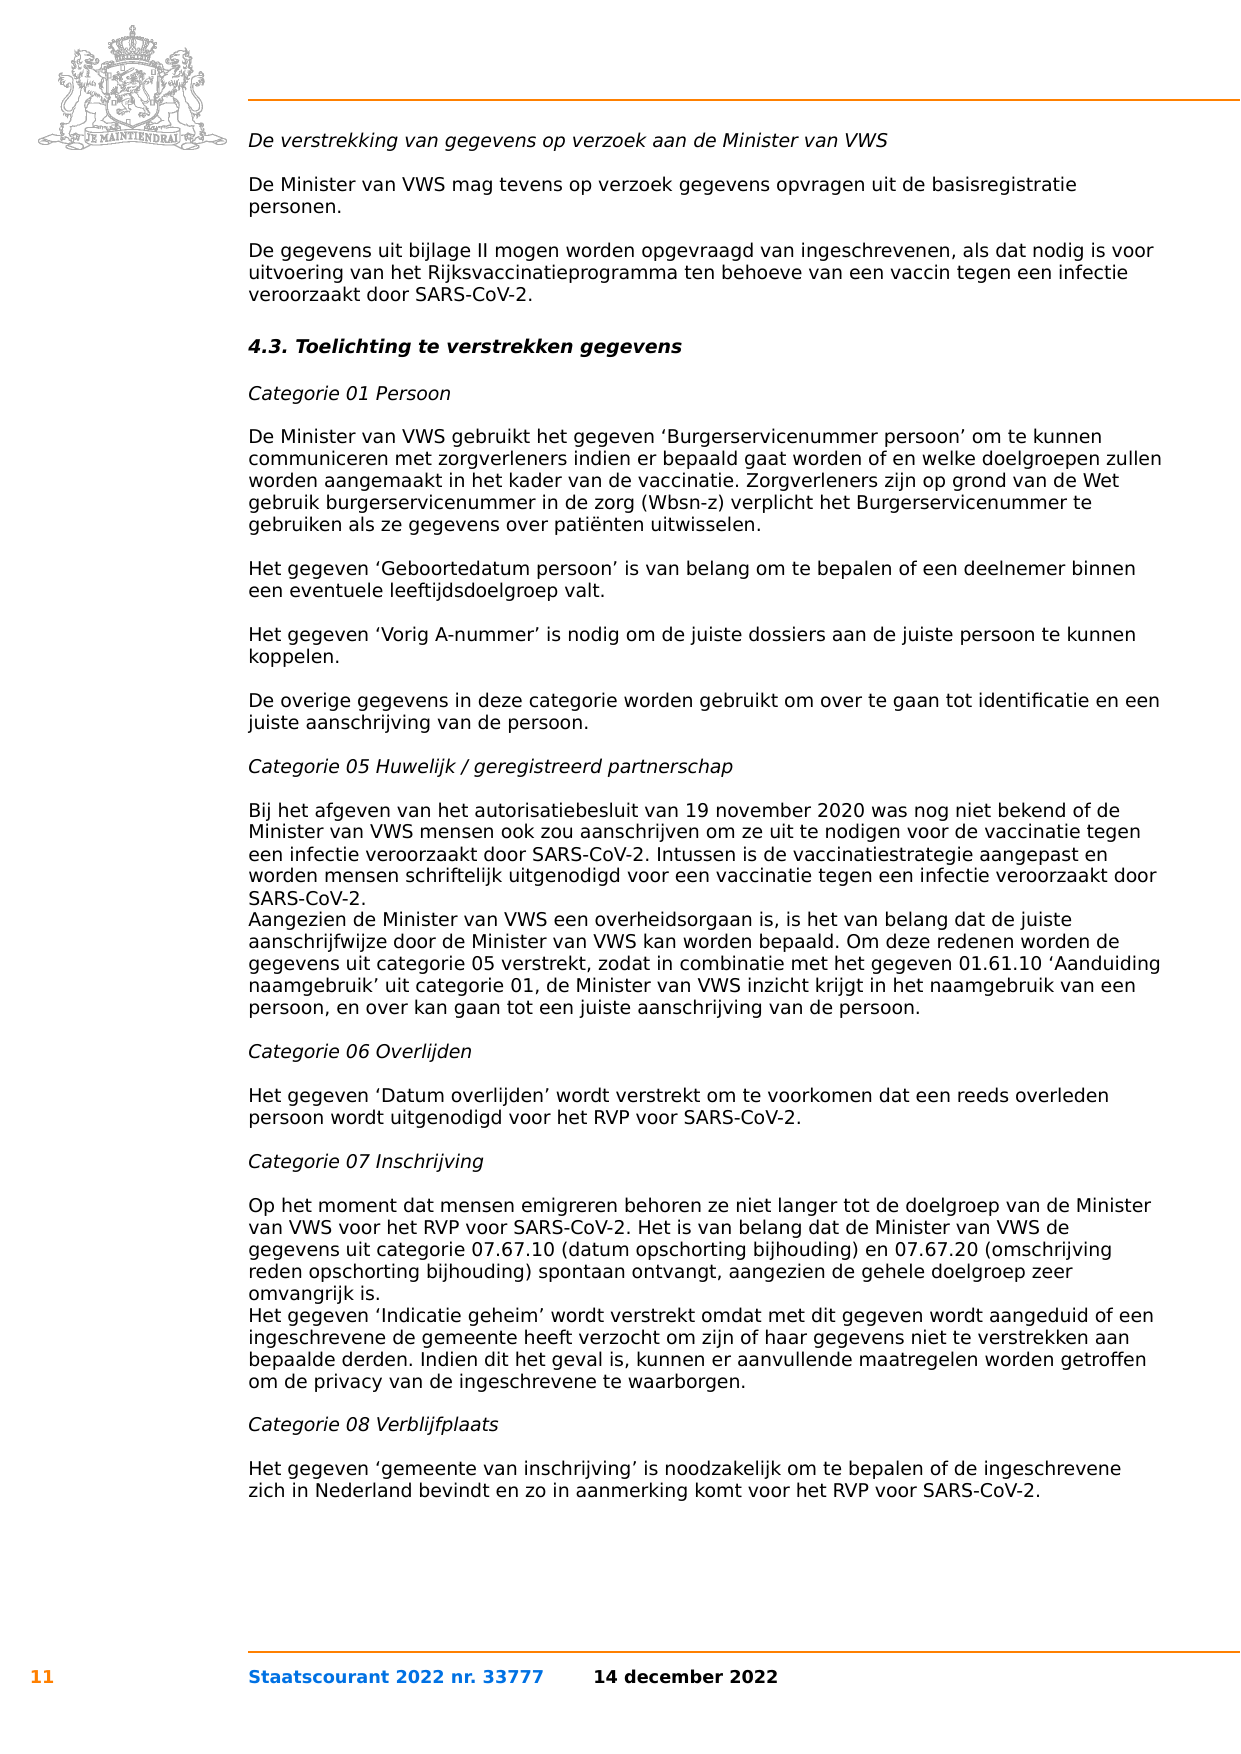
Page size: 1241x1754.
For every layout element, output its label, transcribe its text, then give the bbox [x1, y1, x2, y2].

text Het gegeven ‘Indicatie geheim’ wordt verstrekt omdat met dit gegeven wordt aangeduid of een ingeschrevene de gemeente heeft verzocht om zijn of haar gegevens niet te verstrekken aan bepaalde derden. Indien dit het geval is, kunnen er aanvullende maatregelen worden getroffen om de privacy van de ingeschrevene te waarborgen. [248, 1304, 1163, 1392]
subtitle De verstrekking van gegevens op verzoek aan de Minister van VWS [248, 130, 1163, 152]
text De Minister van VWS mag tevens op verzoek gegevens opvragen uit de basisregistratie personen. [248, 174, 1163, 218]
subtitle Categorie 06 Overlijden [248, 1041, 1163, 1063]
subtitle Categorie 01 Persoon [248, 382, 1163, 404]
text Het gegeven ‘gemeente van inschrijving’ is noodzakelijk om te bepalen of de ingeschrevene zich in Nederland bevindt en zo in aanmerking komt voor het RVP voor SARS-CoV-2. [248, 1458, 1163, 1502]
text Het gegeven ‘Vorig A-nummer’ is nodig om de juiste dossiers aan de juiste persoon te kunnen koppelen. [248, 624, 1163, 668]
text Het gegeven ‘Datum overlijden’ wordt verstrekt om te voorkomen dat een reeds overleden persoon wordt uitgenodigd voor het RVP voor SARS-CoV-2. [248, 1085, 1163, 1129]
picture [38, 25, 227, 150]
text De Minister van VWS gebruikt het gegeven ‘Burgerservicenummer persoon’ om te kunnen communiceren met zorgverleners indien er bepaald gaat worden of en welke doelgroepen zullen worden aangemaakt in het kader van de vaccinatie. Zorgverleners zijn op grond van de Wet gebruik burgerservicenummer in de zorg (Wbsn-z) verplicht het Burgerservicenummer te gebruiken als ze gegevens over patiënten uitwisselen. [248, 426, 1163, 536]
text Bij het afgeven van het autorisatiebesluit van 19 november 2020 was nog niet bekend of de Minister van VWS mensen ook zou aanschrijven om ze uit te nodigen voor de vaccinatie tegen een infectie veroorzaakt door SARS-CoV-2. Intussen is de vaccinatiestrategie aangepast en worden mensen schriftelijk uitgenodigd voor een vaccinatie tegen een infectie veroorzaakt door SARS-CoV-2. [248, 799, 1163, 909]
text Op het moment dat mensen emigreren behoren ze niet langer tot de doelgroep van de Minister van VWS voor het RVP voor SARS-CoV-2. Het is van belang dat de Minister van VWS de gegevens uit categorie 07.67.10 (datum opschorting bijhouding) en 07.67.20 (omschrijving reden opschorting bijhouding) spontaan ontvangt, aangezien de gehele doelgroep zeer omvangrijk is. [248, 1195, 1163, 1304]
text De gegevens uit bijlage II mogen worden opgevraagd van ingeschrevenen, als dat nodig is voor uitvoering van het Rijksvaccinatieprogramma ten behoeve van een vaccin tegen een infectie veroorzaakt door SARS-CoV-2. [248, 239, 1163, 306]
text De overige gegevens in deze categorie worden gebruikt om over te gaan tot identificatie en een juiste aanschrijving van de persoon. [248, 690, 1163, 734]
subtitle Categorie 05 Huwelijk / geregistreerd partnerschap [248, 756, 1163, 778]
subtitle Categorie 07 Inschrijving [248, 1151, 1163, 1173]
text Het gegeven ‘Geboortedatum persoon’ is van belang om te bepalen of een deelnemer binnen een eventuele leeftijdsdoelgroep valt. [248, 558, 1163, 602]
subtitle Categorie 08 Verblijfplaats [248, 1414, 1163, 1436]
text Aangezien de Minister van VWS een overheidsorgaan is, is het van belang dat de juiste aanschrijfwijze door de Minister van VWS kan worden bepaald. Om deze redenen worden de gegevens uit categorie 05 verstrekt, zodat in combinatie met het gegeven 01.61.10 ‘Aanduiding naamgebruik’ uit categorie 01, de Minister van VWS inzicht krijgt in het naamgebruik van een persoon, en over kan gaan tot een juiste aanschrijving van de persoon. [248, 909, 1163, 1019]
subtitle 4.3. Toelichting te verstrekken gegevens [248, 336, 1163, 357]
